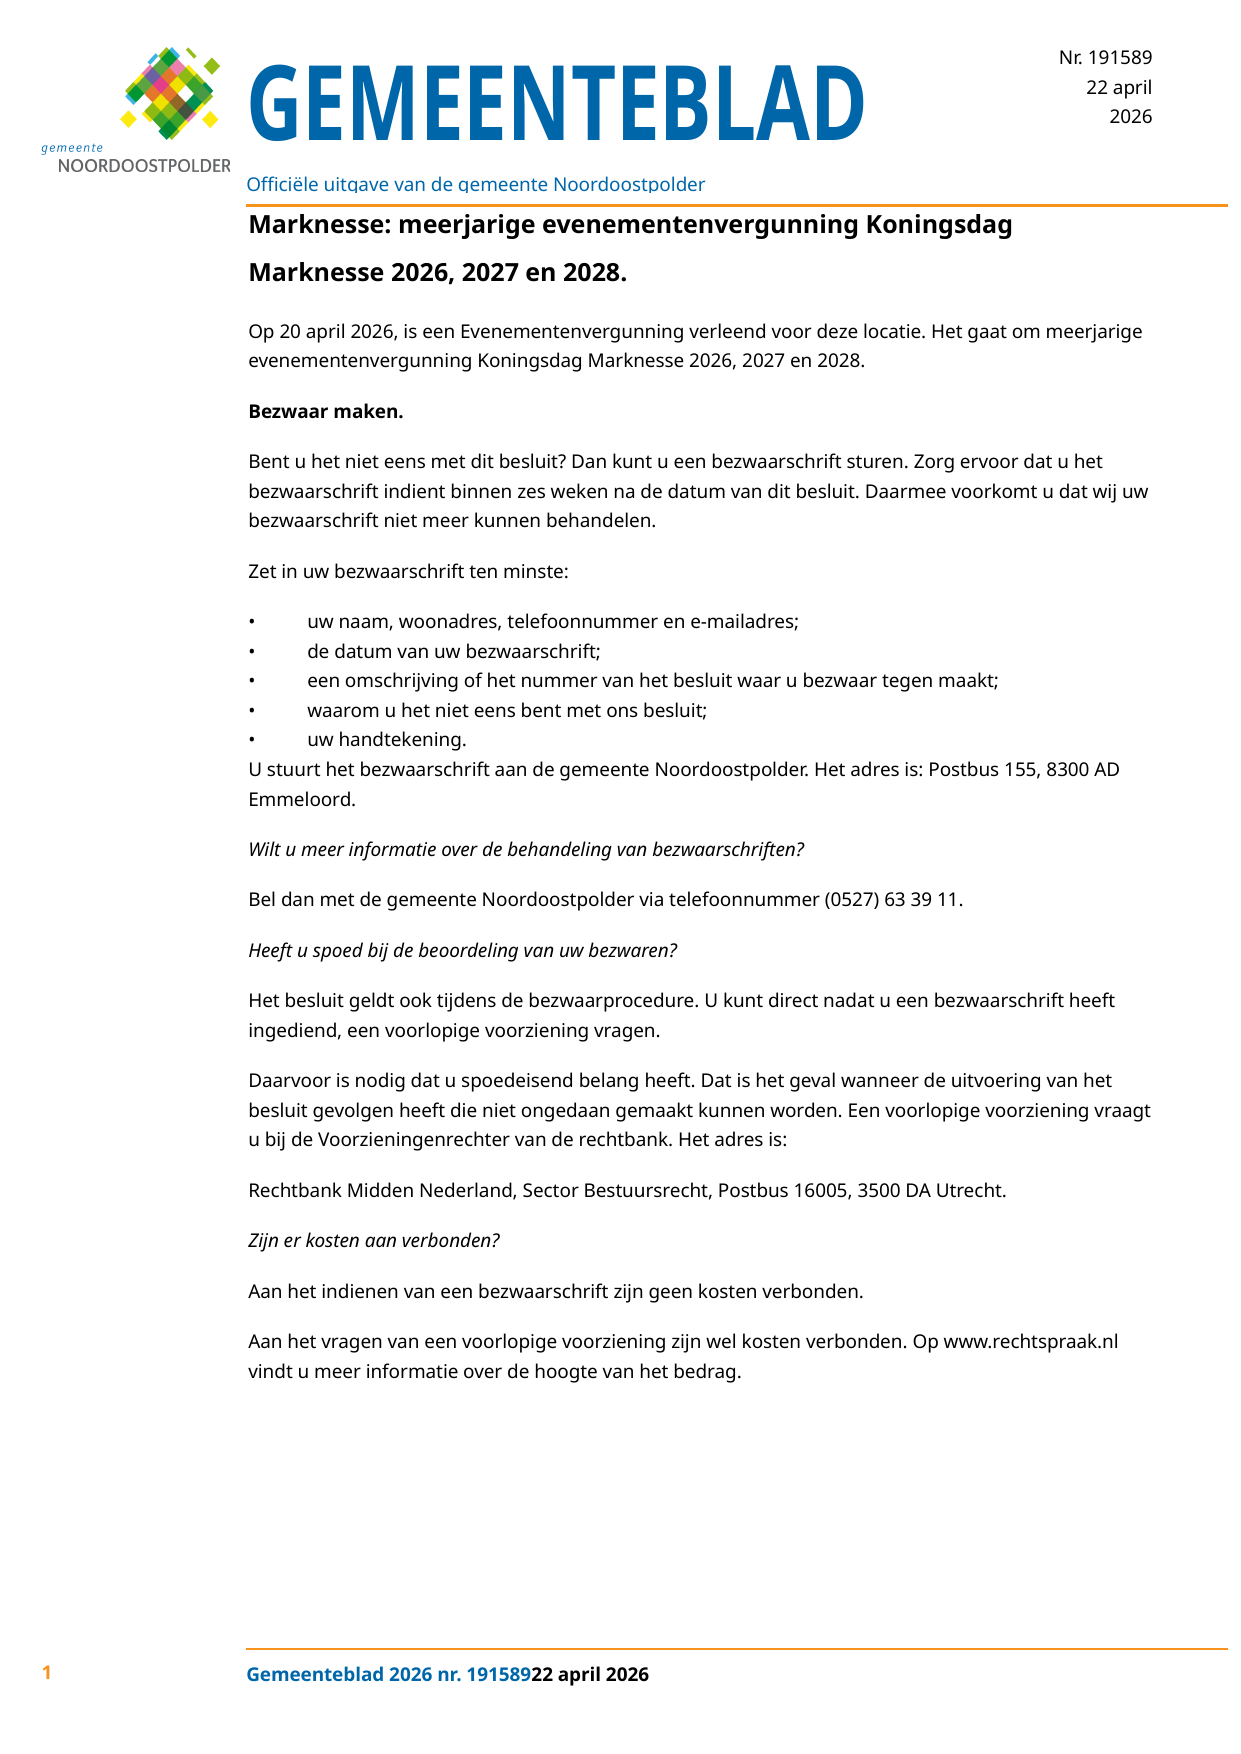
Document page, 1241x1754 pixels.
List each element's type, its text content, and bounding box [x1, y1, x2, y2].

list de datum van uw bezwaarschrift; [248, 638, 1152, 664]
text Rechtbank Midden Nederland, Sector Bestuursrecht, Postbus 16005, 3500 DA Utrecht. [248, 1177, 1152, 1203]
list waarom u het niet eens bent met ons besluit; [248, 697, 1152, 723]
list uw naam, woonadres, telefoonnummer en e-mailadres; [248, 608, 1152, 634]
text Marknesse: meerjarige evenementenvergunning Koningsdag Marknesse 2026, 2027 en 2028. [248, 207, 1152, 288]
text Bel dan met de gemeente Noordoostpolder via telefoonnummer (0527) 63 39 11. [248, 887, 1152, 912]
text U stuurt het bezwaarschrift aan de gemeente Noordoostpolder. Het adres is: Postbus 155, 8300 AD Emmeloord. [248, 756, 1152, 812]
text Aan het indienen van een bezwaarschrift zijn geen kosten verbonden. [248, 1278, 1152, 1304]
list uw handtekening. [248, 727, 1152, 752]
text Wilt u meer informatie over de behandeling van bezwaarschriften? [248, 836, 1152, 862]
picture [41, 47, 231, 172]
text Het besluit geldt ook tijdens de bezwaarprocedure. U kunt direct nadat u een bezwaarschrift heeft ingediend, een voorlopige voorziening vragen. [248, 987, 1152, 1043]
text Daarvoor is nodig dat u spoedeisend belang heeft. Dat is het geval wanneer de uitvoering van het besluit gevolgen heeft die niet ongedaan gemaakt kunnen worden. Een voorlopige voorziening vraagt u bij de Voorzieningenrechter van de rechtbank. Het adres is: [248, 1067, 1152, 1152]
text Bezwaar maken. [248, 398, 1152, 424]
text Zijn er kosten aan verbonden? [248, 1227, 1152, 1253]
text Op 20 april 2026, is een Evenementenvergunning verleend voor deze locatie. Het gaat om meerjarige evenementenvergunning Koningsdag Marknesse 2026, 2027 en 2028. [248, 318, 1152, 373]
text Zet in uw bezwaarschrift ten minste: [248, 558, 1152, 584]
list een omschrijving of het nummer van het besluit waar u bezwaar tegen maakt; [248, 667, 1152, 693]
text Aan het vragen van een voorlopige voorziening zijn wel kosten verbonden. Op www.rechtspraak.nl vindt u meer informatie over de hoogte van het bedrag. [248, 1328, 1152, 1384]
text Heeft u spoed bij de beoordeling van uw bezwaren? [248, 937, 1152, 963]
text Bent u het niet eens met dit besluit? Dan kunt u een bezwaarschrift sturen. Zorg ervoor dat u het bezwaarschrift indient binnen zes weken na de datum van dit besluit. Daarmee voorkomt u dat wij uw bezwaarschrift niet meer kunnen behandelen. [248, 448, 1152, 533]
